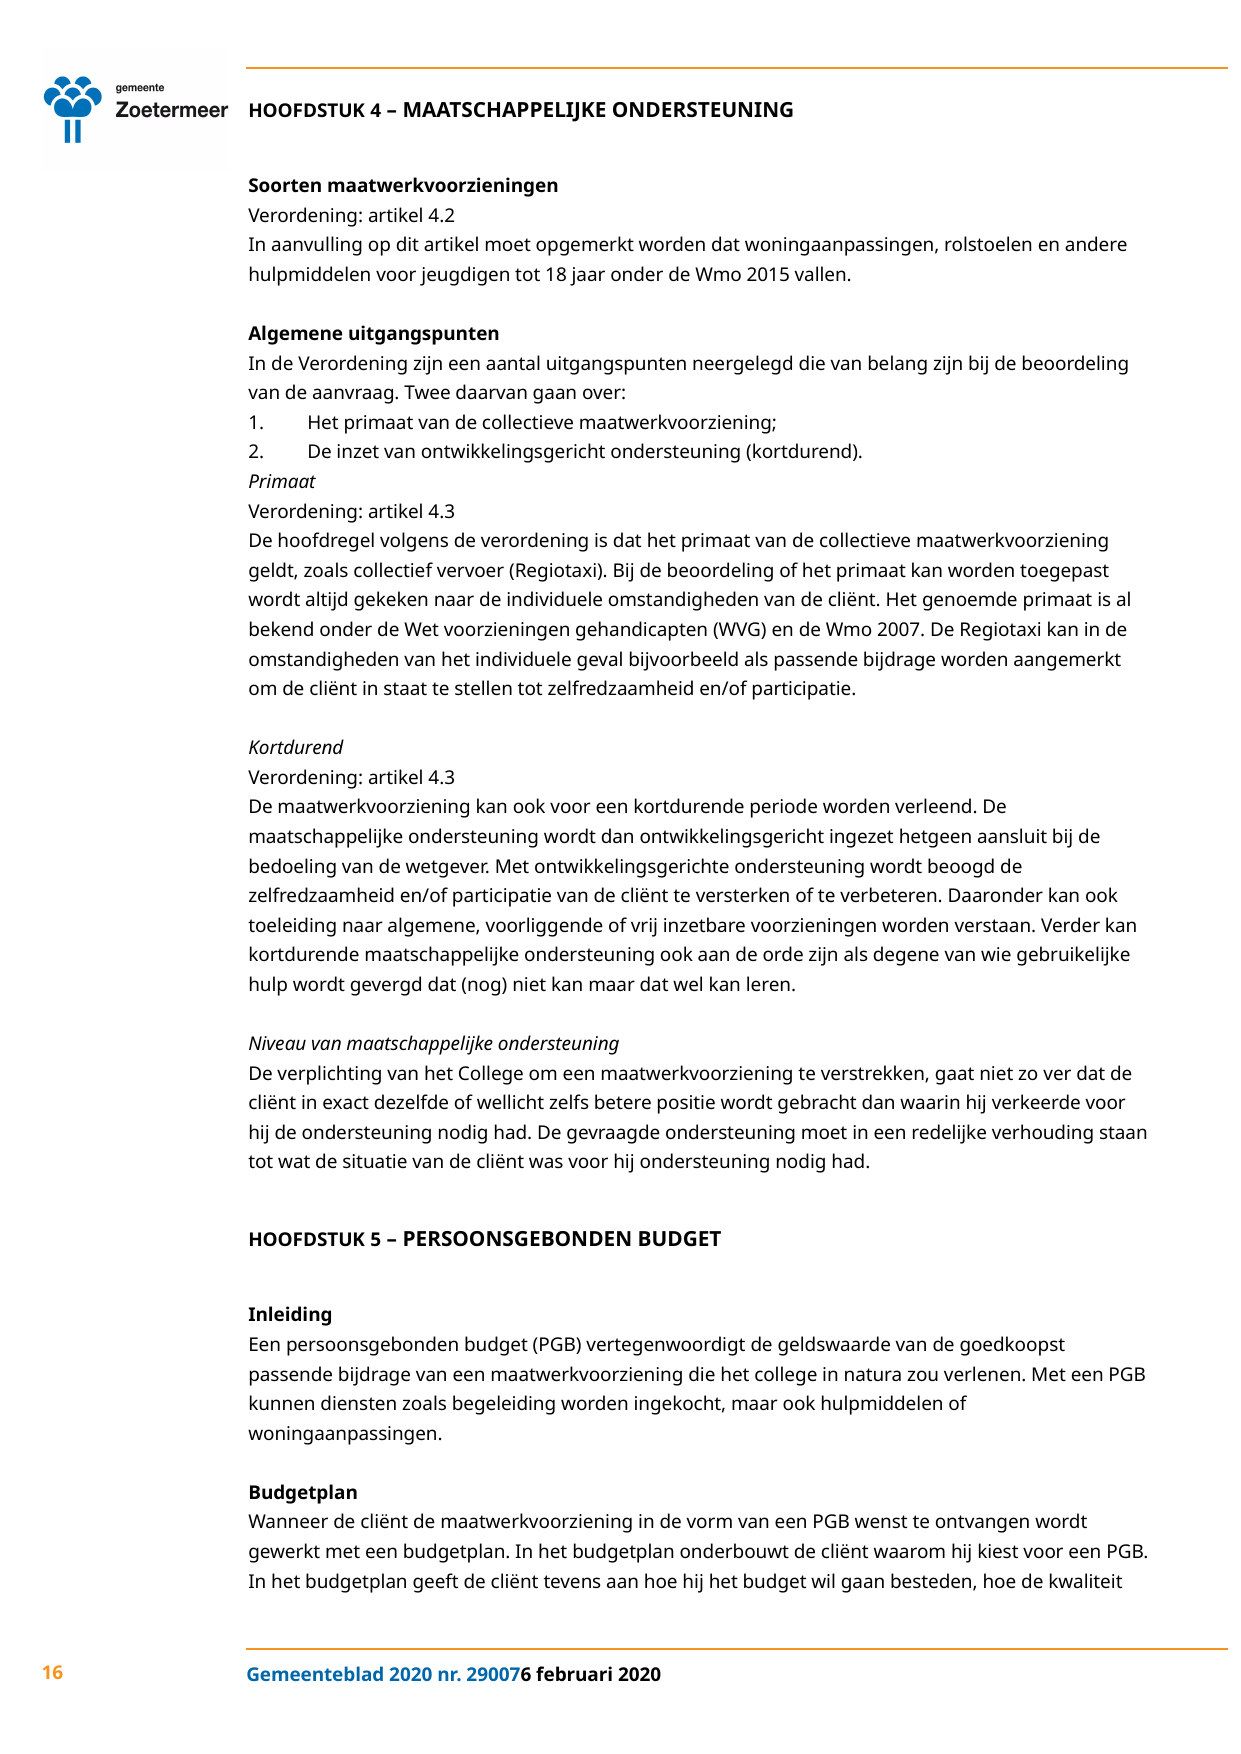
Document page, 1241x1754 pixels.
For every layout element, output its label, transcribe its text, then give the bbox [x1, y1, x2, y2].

text De hoofdregel volgens de verordening is dat het primaat van de collectieve maatwerkvoorziening geldt, zoals collectief vervoer (Regiotaxi). Bij de beoordeling of het primaat kan worden toegepast wordt altijd gekeken naar de individuele omstandigheden van de cliënt. Het genoemde primaat is al bekend onder de Wet voorzieningen gehandicapten (WVG) en de Wmo 2007. De Regiotaxi kan in de omstandigheden van het individuele geval bijvoorbeeld als passende bijdrage worden aangemerkt om de cliënt in staat te stellen tot zelfredzaamheid en/of participatie. [248, 527, 1152, 701]
text Algemene uitgangspunten [248, 320, 1152, 346]
text HOOFDSTUK 4 – MAATSCHAPPELIJKE ONDERSTEUNING [248, 95, 1152, 123]
text Soorten maatwerkvoorzieningen [248, 172, 1152, 198]
text Budgetplan [248, 1479, 1152, 1505]
picture [41, 47, 231, 172]
text De maatwerkvoorziening kan ook voor een kortdurende periode worden verleend. De maatschappelijke ondersteuning wordt dan ontwikkelingsgericht ingezet hetgeen aansluit bij de bedoeling van de wetgever. Met ontwikkelingsgerichte ondersteuning wordt beoogd de zelfredzaamheid en/of participatie van de cliënt te versterken of te verbeteren. Daaronder kan ook toeleiding naar algemene, voorliggende of vrij inzetbare voorzieningen worden verstaan. Verder kan kortdurende maatschappelijke ondersteuning ook aan de orde zijn als degene van wie gebruikelijke hulp wordt gevergd dat (nog) niet kan maar dat wel kan leren. [248, 794, 1152, 997]
text Verordening: artikel 4.3 [248, 764, 1152, 790]
text Een persoonsgebonden budget (PGB) vertegenwoordigt de geldswaarde van de goedkoopst passende bijdrage van een maatwerkvoorziening die het college in natura zou verlenen. Met een PGB kunnen diensten zoals begeleiding worden ingekocht, maar ook hulpmiddelen of woningaanpassingen. [248, 1331, 1152, 1446]
text HOOFDSTUK 5 – PERSOONSGEBONDEN BUDGET [248, 1224, 1152, 1252]
text In de Verordening zijn een aantal uitgangspunten neergelegd die van belang zijn bij de beoordeling van de aanvraag. Twee daarvan gaan over: [248, 350, 1152, 405]
text Kortdurend [248, 734, 1152, 760]
list Het primaat van de collectieve maatwerkvoorziening; [248, 409, 1152, 435]
text Verordening: artikel 4.3 [248, 498, 1152, 524]
text Inleiding [248, 1302, 1152, 1327]
text Verordening: artikel 4.2 [248, 202, 1152, 228]
list De inzet van ontwikkelingsgericht ondersteuning (kortdurend). [248, 439, 1152, 464]
text Wanneer de cliënt de maatwerkvoorziening in de vorm van een PGB wenst te ontvangen wordt gewerkt met een budgetplan. In het budgetplan onderbouwt de cliënt waarom hij kiest voor een PGB. In het budgetplan geeft de cliënt tevens aan hoe hij het budget wil gaan besteden, hoe de kwaliteit [248, 1509, 1152, 1594]
text Niveau van maatschappelijke ondersteuning [248, 1030, 1152, 1056]
text In aanvulling op dit artikel moet opgemerkt worden dat woningaanpassingen, rolstoelen en andere hulpmiddelen voor jeugdigen tot 18 jaar onder de Wmo 2015 vallen. [248, 232, 1152, 287]
text Primaat [248, 468, 1152, 494]
text De verplichting van het College om een maatwerkvoorziening te verstrekken, gaat niet zo ver dat de cliënt in exact dezelfde of wellicht zelfs betere positie wordt gebracht dan waarin hij verkeerde voor hij de ondersteuning nodig had. De gevraagde ondersteuning moet in een redelijke verhouding staan tot wat de situatie van de cliënt was voor hij ondersteuning nodig had. [248, 1060, 1152, 1174]
